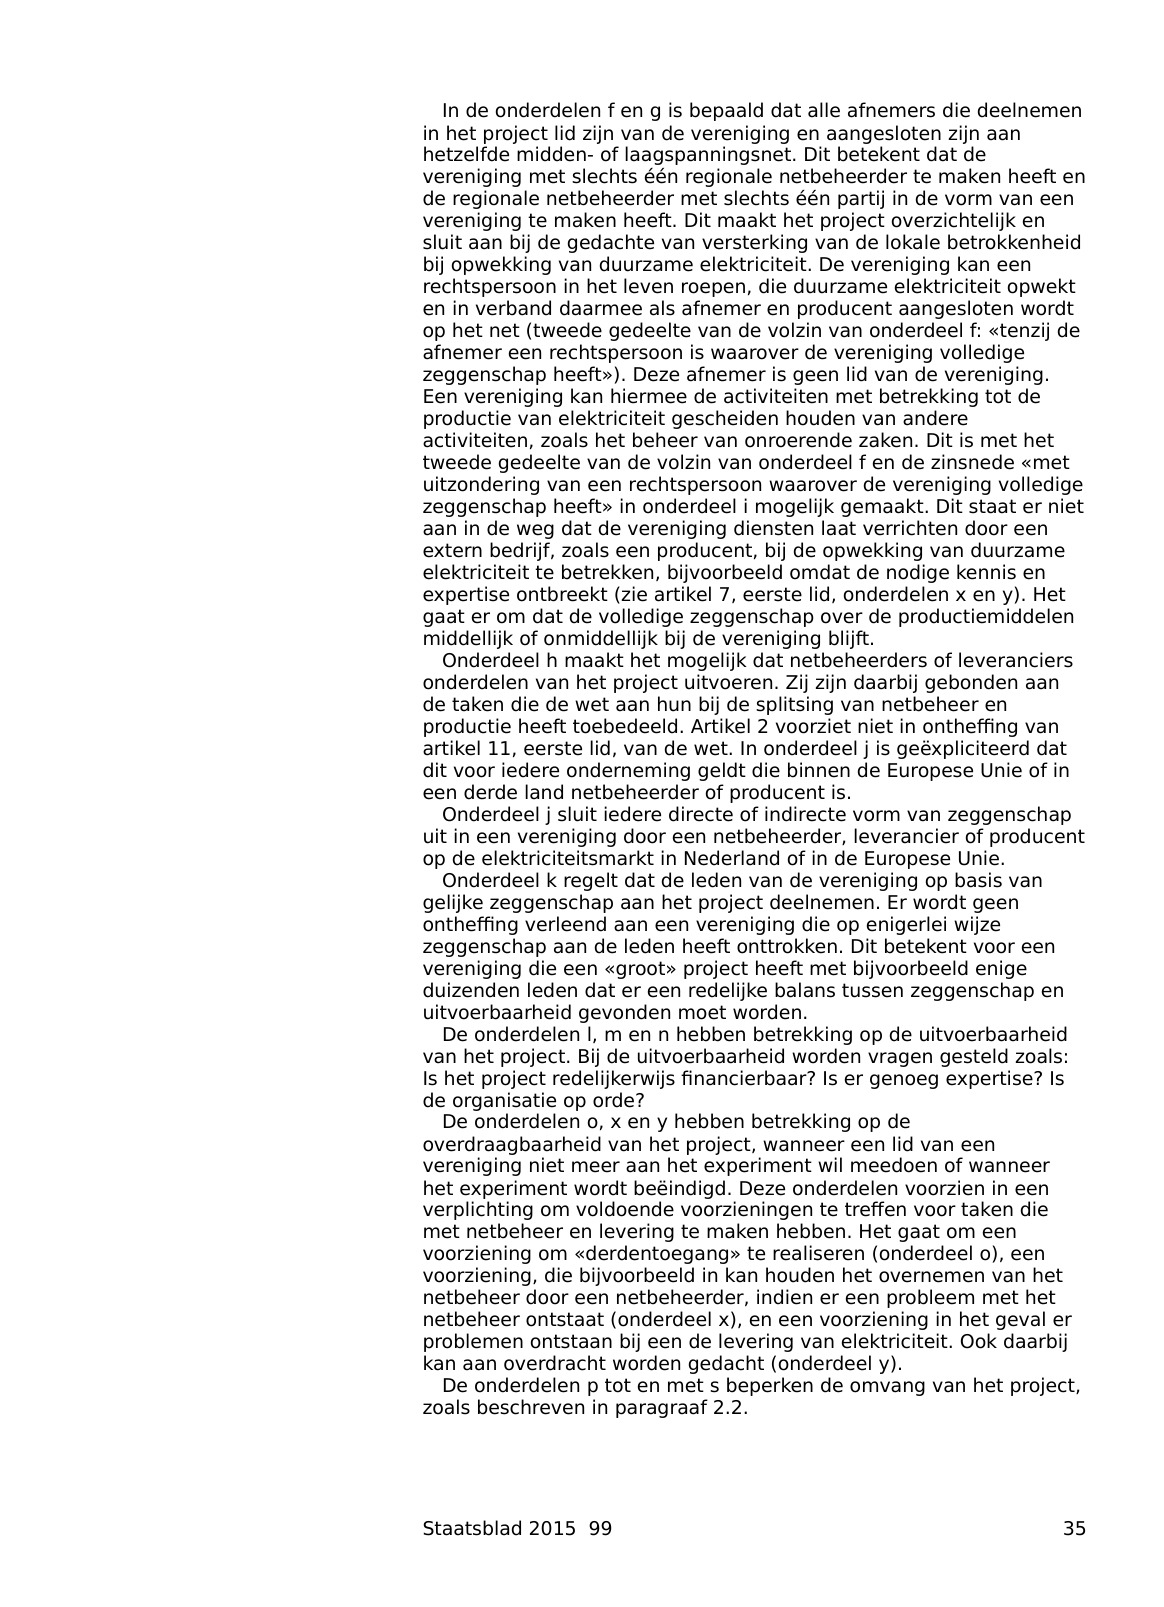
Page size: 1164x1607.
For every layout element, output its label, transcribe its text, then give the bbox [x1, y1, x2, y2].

text Onderdeel k regelt dat de leden van de vereniging op basis van gelijke zeggenschap aan het project deelnemen. Er wordt geen ontheffing verleend aan een vereniging die op enigerlei wijze zeggenschap aan de leden heeft onttrokken. Dit betekent voor een vereniging die een «groot» project heeft met bijvoorbeeld enige duizenden leden dat er een redelijke balans tussen zeggenschap en uitvoerbaarheid gevonden moet worden. [422, 870, 1087, 1023]
text De onderdelen o, x en y hebben betrekking op de overdraagbaarheid van het project, wanneer een lid van een vereniging niet meer aan het experiment wil meedoen of wanneer het experiment wordt beëindigd. Deze onderdelen voorzien in een verplichting om voldoende voorzieningen te treffen voor taken die met netbeheer en levering te maken hebben. Het gaat om een voorziening om «derdentoegang» te realiseren (onderdeel o), een voorziening, die bijvoorbeeld in kan houden het overnemen van het netbeheer door een netbeheerder, indien er een probleem met het netbeheer ontstaat (onderdeel x), en een voorziening in het geval er problemen ontstaan bij een de levering van elektriciteit. Ook daarbij kan aan overdracht worden gedacht (onderdeel y). [422, 1111, 1087, 1375]
text In de onderdelen f en g is bepaald dat alle afnemers die deelnemen in het project lid zijn van de vereniging en aangesloten zijn aan hetzelfde midden- of laagspanningsnet. Dit betekent dat de vereniging met slechts één regionale netbeheerder te maken heeft en de regionale netbeheerder met slechts één partij in de vorm van een vereniging te maken heeft. Dit maakt het project overzichtelijk en sluit aan bij de gedachte van versterking van de lokale betrokkenheid bij opwekking van duurzame elektriciteit. De vereniging kan een rechtspersoon in het leven roepen, die duurzame elektriciteit opwekt en in verband daarmee als afnemer en producent aangesloten wordt op het net (tweede gedeelte van de volzin van onderdeel f: «tenzij de afnemer een rechtspersoon is waarover de vereniging volledige zeggenschap heeft»). Deze afnemer is geen lid van de vereniging. Een vereniging kan hiermee de activiteiten met betrekking tot de productie van elektriciteit gescheiden houden van andere activiteiten, zoals het beheer van onroerende zaken. Dit is met het tweede gedeelte van de volzin van onderdeel f en de zinsnede «met uitzondering van een rechtspersoon waarover de vereniging volledige zeggenschap heeft» in onderdeel i mogelijk gemaakt. Dit staat er niet aan in de weg dat de vereniging diensten laat verrichten door een extern bedrijf, zoals een producent, bij de opwekking van duurzame elektriciteit te betrekken, bijvoorbeeld omdat de nodige kennis en expertise ontbreekt (zie artikel 7, eerste lid, onderdelen x en y). Het gaat er om dat de volledige zeggenschap over de productiemiddelen middellijk of onmiddellijk bij de vereniging blijft. [422, 100, 1087, 650]
text De onderdelen p tot en met s beperken de omvang van het project, zoals beschreven in paragraaf 2.2. [422, 1375, 1087, 1419]
text De onderdelen l, m en n hebben betrekking op de uitvoerbaarheid van het project. Bij de uitvoerbaarheid worden vragen gesteld zoals: Is het project redelijkerwijs financierbaar? Is er genoeg expertise? Is de organisatie op orde? [422, 1023, 1087, 1111]
text Onderdeel h maakt het mogelijk dat netbeheerders of leveranciers onderdelen van het project uitvoeren. Zij zijn daarbij gebonden aan de taken die de wet aan hun bij de splitsing van netbeheer en productie heeft toebedeeld. Artikel 2 voorziet niet in ontheffing van artikel 11, eerste lid, van de wet. In onderdeel j is geëxpliciteerd dat dit voor iedere onderneming geldt die binnen de Europese Unie of in een derde land netbeheerder of producent is. [422, 650, 1087, 804]
text Onderdeel j sluit iedere directe of indirecte vorm van zeggenschap uit in een vereniging door een netbeheerder, leverancier of producent op de elektriciteitsmarkt in Nederland of in de Europese Unie. [422, 804, 1087, 870]
